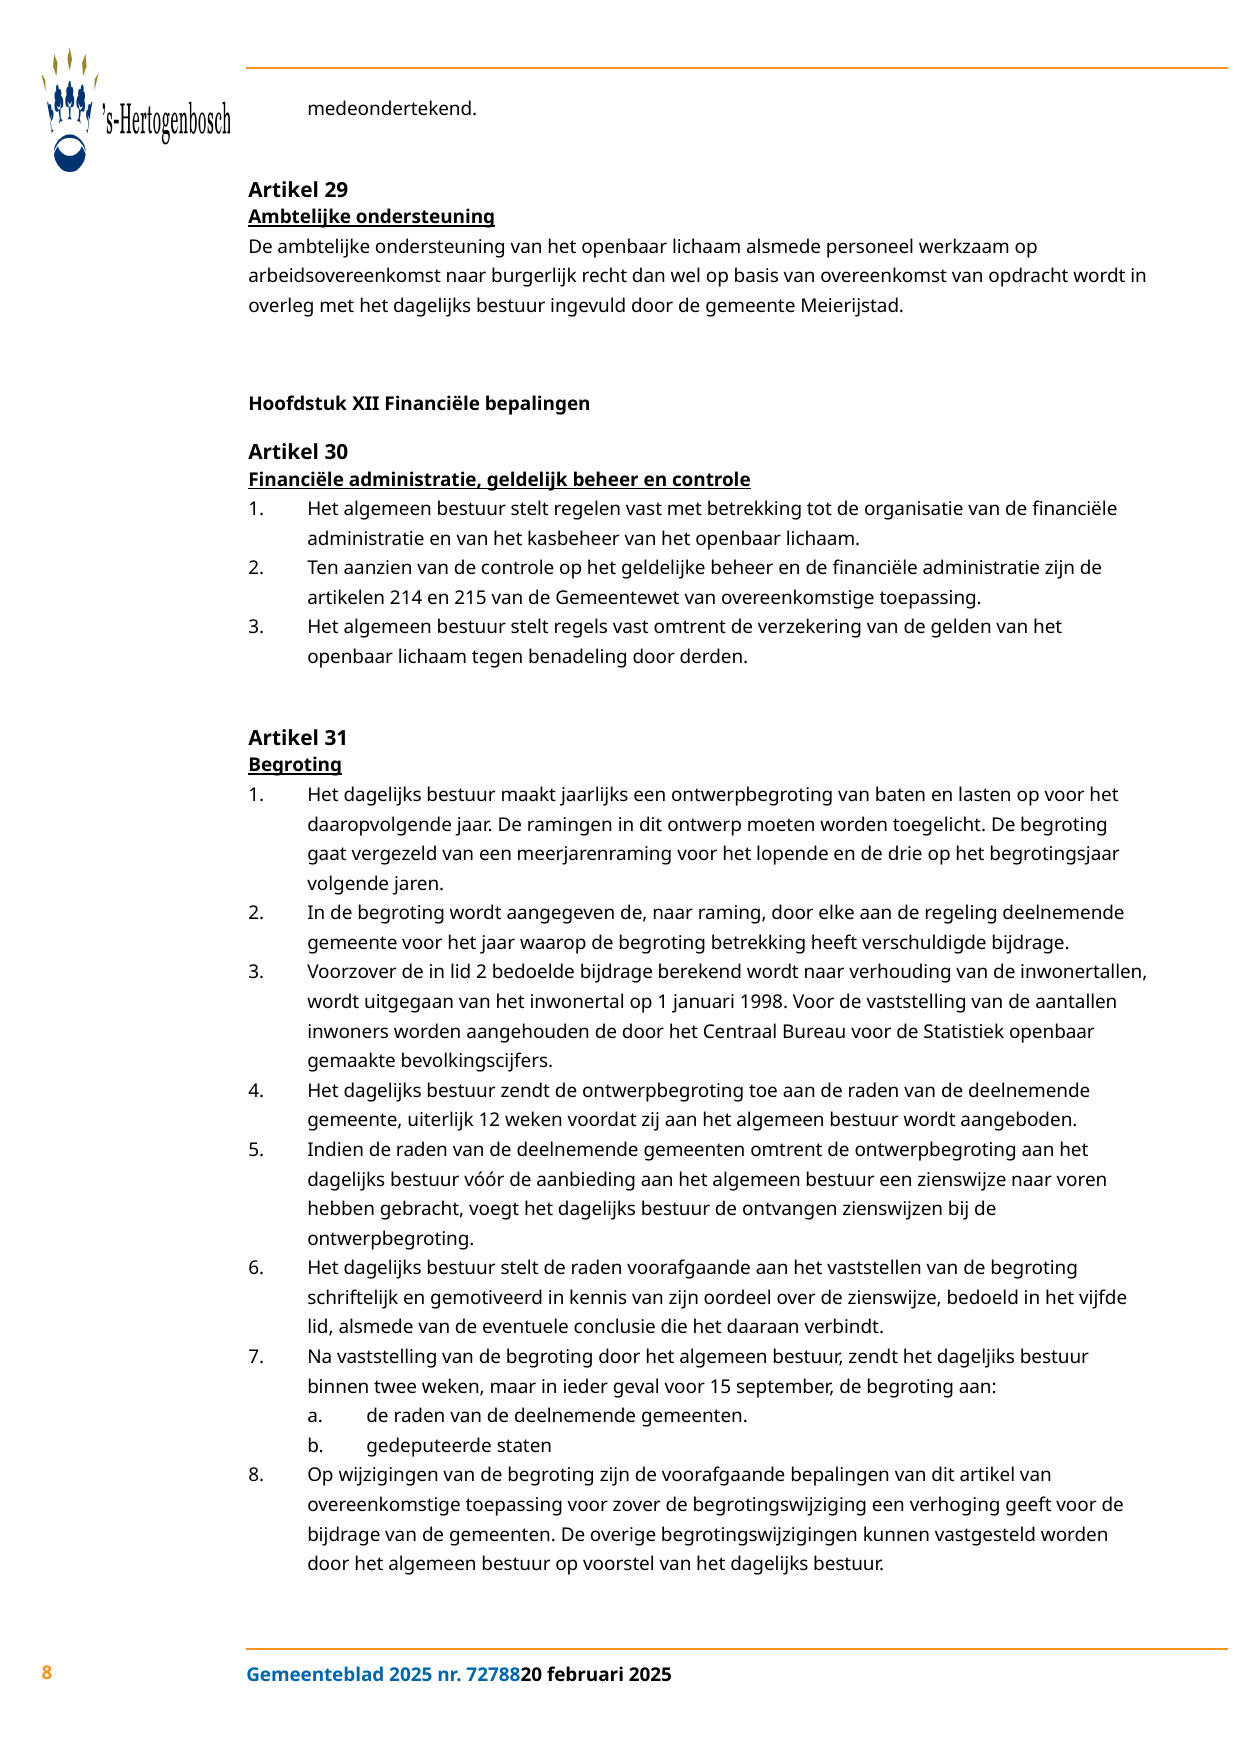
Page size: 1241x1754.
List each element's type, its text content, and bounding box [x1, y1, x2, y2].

list de raden van de deelnemende gemeenten. [307, 1402, 1152, 1428]
picture [41, 47, 231, 172]
list Het dagelijks bestuur maakt jaarlijks een ontwerpbegroting van baten en lasten op voor het daaropvolgende jaar. De ramingen in dit ontwerp moeten worden toegelicht. De begroting gaat vergezeld van een meerjarenraming voor het lopende en de drie op het begrotingsjaar volgende jaren. [248, 781, 1152, 896]
text Ambtelijke ondersteuning [248, 203, 1152, 229]
text Financiële administratie, geldelijk beheer en controle [248, 466, 1152, 491]
text Artikel 29 [248, 175, 1152, 203]
list gedeputeerde staten [307, 1432, 1152, 1458]
list medeondertekend. [248, 95, 1152, 121]
list Het dagelijks bestuur zendt de ontwerpbegroting toe aan de raden van de deelnemende gemeente, uiterlijk 12 weken voordat zij aan het algemeen bestuur wordt aangeboden. [248, 1077, 1152, 1132]
text Artikel 30 [248, 437, 1152, 466]
text Begroting [248, 752, 1152, 777]
list Indien de raden van de deelnemende gemeenten omtrent de ontwerpbegroting aan het dagelijks bestuur vóór de aanbieding aan het algemeen bestuur een zienswijze naar voren hebben gebracht, voegt het dagelijks bestuur de ontvangen zienswijzen bij de ontwerpbegroting. [248, 1136, 1152, 1251]
list In de begroting wordt aangegeven de, naar raming, door elke aan de regeling deelnemende gemeente voor het jaar waarop de begroting betrekking heeft verschuldigde bijdrage. [248, 899, 1152, 955]
list Het algemeen bestuur stelt regels vast omtrent de verzekering van de gelden van het openbaar lichaam tegen benadeling door derden. [248, 614, 1152, 669]
list Voorzover de in lid 2 bedoelde bijdrage berekend wordt naar verhouding van de inwonertallen, wordt uitgegaan van het inwonertal op 1 januari 1998. Voor de vaststelling van de aantallen inwoners worden aangehouden de door het Centraal Bureau voor de Statistiek openbaar gemaakte bevolkingscijfers. [248, 959, 1152, 1073]
list Ten aanzien van de controle op het geldelijke beheer en de financiële administratie zijn de artikelen 214 en 215 van de Gemeentewet van overeenkomstige toepassing. [248, 554, 1152, 610]
text Artikel 31 [248, 723, 1152, 752]
list Het algemeen bestuur stelt regelen vast met betrekking tot de organisatie van de financiële administratie en van het kasbeheer van het openbaar lichaam. [248, 495, 1152, 551]
list Op wijzigingen van de begroting zijn de voorafgaande bepalingen van dit artikel van overeenkomstige toepassing voor zover de begrotingswijziging een verhoging geeft voor de bijdrage van de gemeenten. De overige begrotingswijzigingen kunnen vastgesteld worden door het algemeen bestuur op voorstel van het dagelijks bestuur. [248, 1462, 1152, 1576]
text Hoofdstuk XII Financiële bepalingen [248, 388, 1152, 416]
list Het dagelijks bestuur stelt de raden voorafgaande aan het vaststellen van de begroting schriftelijk en gemotiveerd in kennis van zijn oordeel over de zienswijze, bedoeld in het vijfde lid, alsmede van de eventuele conclusie die het daaraan verbindt. [248, 1254, 1152, 1339]
text De ambtelijke ondersteuning van het openbaar lichaam alsmede personeel werkzaam op arbeidsovereenkomst naar burgerlijk recht dan wel op basis van overeenkomst van opdracht wordt in overleg met het dagelijks bestuur ingevuld door de gemeente Meierijstad. [248, 233, 1152, 318]
list Na vaststelling van de begroting door het algemeen bestuur, zendt het dageljiks bestuur binnen twee weken, maar in ieder geval voor 15 september, de begroting aan: [248, 1343, 1152, 1399]
